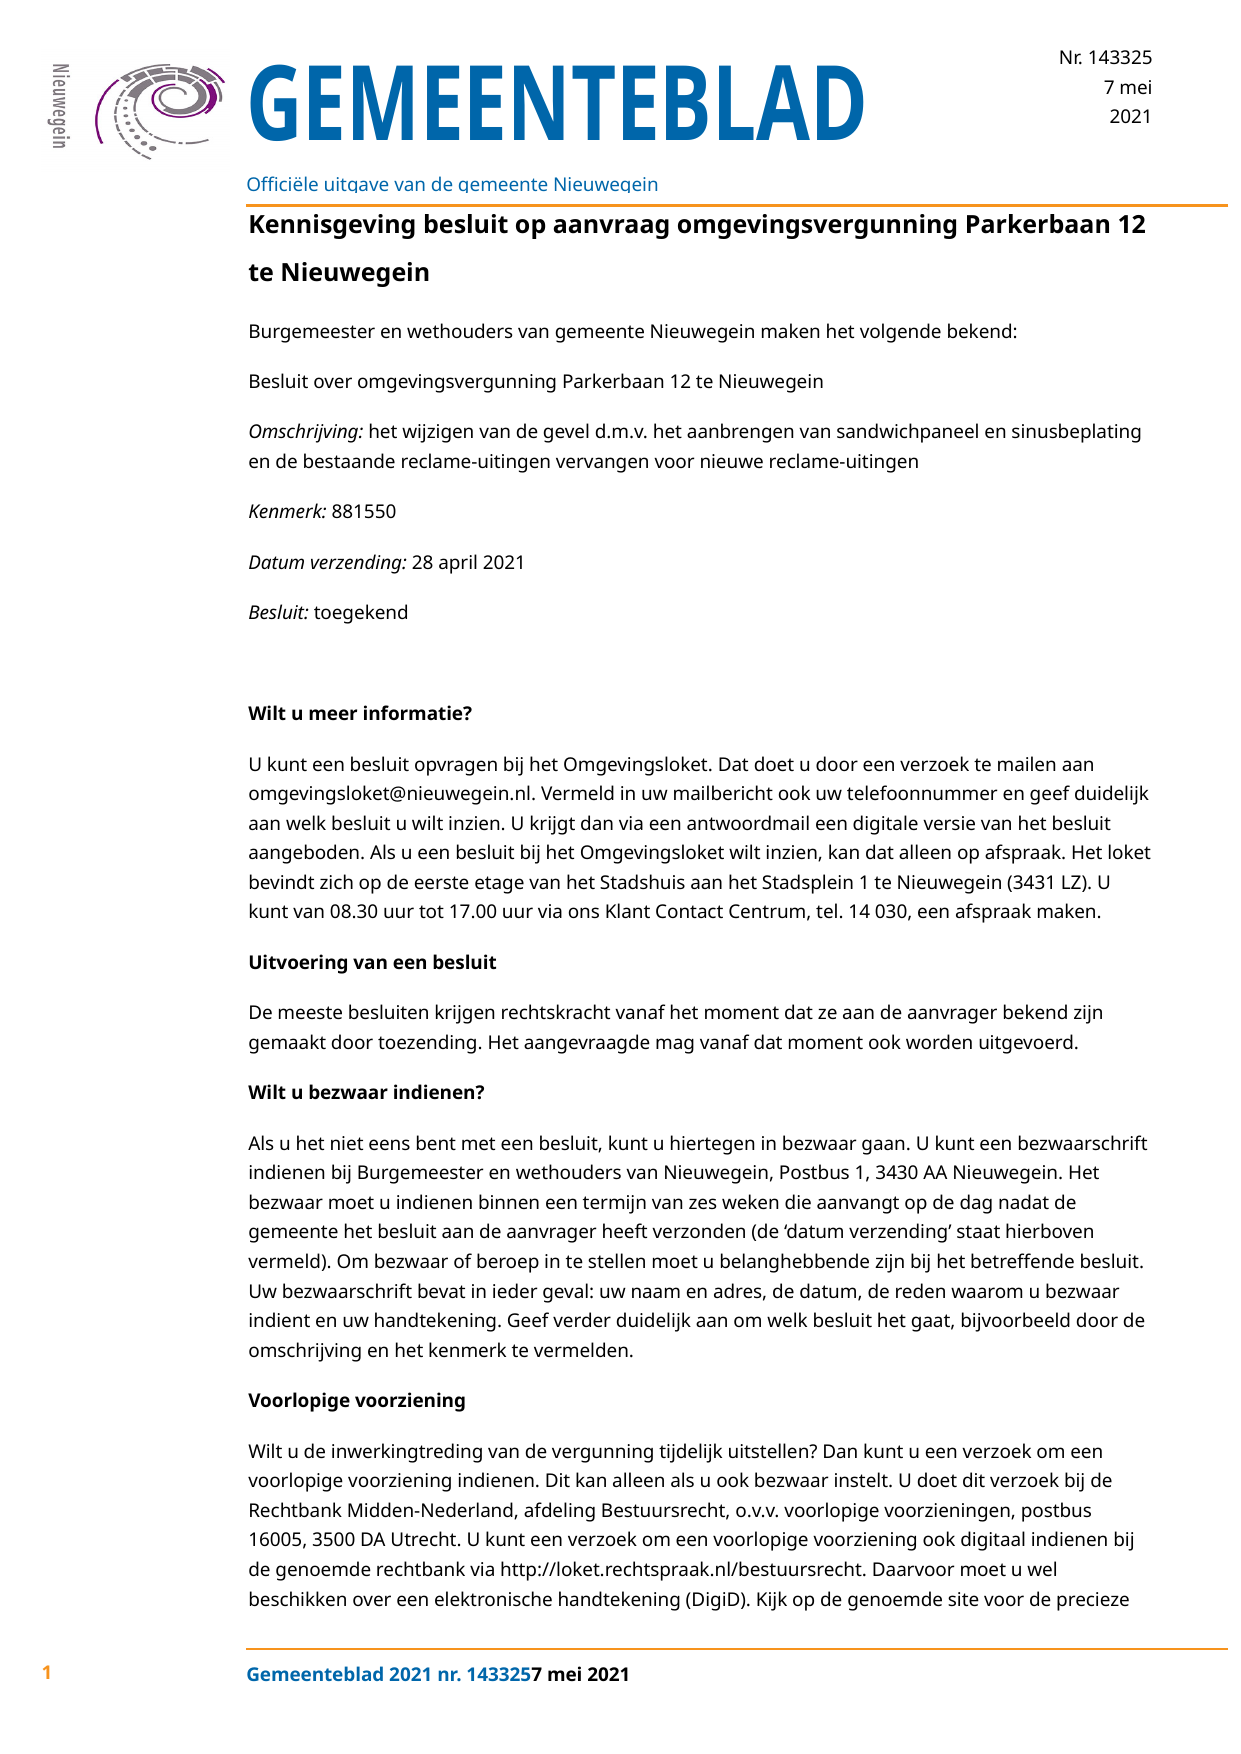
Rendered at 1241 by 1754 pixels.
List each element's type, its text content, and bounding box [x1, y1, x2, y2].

text U kunt een besluit opvragen bij het Omgevingsloket. Dat doet u door een verzoek te mailen aan omgevingsloket@nieuwegein.nl. Vermeld in uw mailbericht ook uw telefoonnummer en geef duidelijk aan welk besluit u wilt inzien. U krijgt dan via een antwoordmail een digitale versie van het besluit aangeboden. Als u een besluit bij het Omgevingsloket wilt inzien, kan dat alleen op afspraak. Het loket bevindt zich op de eerste etage van het Stadshuis aan het Stadsplein 1 te Nieuwegein (3431 LZ). U kunt van 08.30 uur tot 17.00 uur via ons Klant Contact Centrum, tel. 14 030, een afspraak maken. [248, 751, 1152, 924]
text Wilt u de inwerkingtreding van de vergunning tijdelijk uitstellen? Dan kunt u een verzoek om een voorlopige voorziening indienen. Dit kan alleen als u ook bezwaar instelt. U doet dit verzoek bij de Rechtbank Midden-Nederland, afdeling Bestuursrecht, o.v.v. voorlopige voorzieningen, postbus 16005, 3500 DA Utrecht. U kunt een verzoek om een voorlopige voorziening ook digitaal indienen bij de genoemde rechtbank via http://loket.rechtspraak.nl/bestuursrecht. Daarvoor moet u wel beschikken over een elektronische handtekening (DigiD). Kijk op de genoemde site voor de precieze [248, 1438, 1152, 1612]
text Voorlopige voorziening [248, 1387, 1152, 1413]
picture [41, 47, 231, 172]
text Als u het niet eens bent met een besluit, kunt u hiertegen in bezwaar gaan. U kunt een bezwaarschrift indienen bij Burgemeester en wethouders van Nieuwegein, Postbus 1, 3430 AA Nieuwegein. Het bezwaar moet u indienen binnen een termijn van zes weken die aanvangt op de dag nadat de gemeente het besluit aan de aanvrager heeft verzonden (de ‘datum verzending’ staat hierboven vermeld). Om bezwaar of beroep in te stellen moet u belanghebbende zijn bij het betreffende besluit. Uw bezwaarschrift bevat in ieder geval: uw naam en adres, de datum, de reden waarom u bezwaar indient en uw handtekening. Geef verder duidelijk aan om welk besluit het gaat, bijvoorbeeld door de omschrijving en het kenmerk te vermelden. [248, 1130, 1152, 1363]
text Uitvoering van een besluit [248, 949, 1152, 975]
text Besluit: toegekend [248, 599, 1152, 625]
text Kennisgeving besluit op aanvraag omgevingsvergunning Parkerbaan 12 te Nieuwegein [248, 207, 1152, 288]
text Burgemeester en wethouders van gemeente Nieuwegein maken het volgende bekend: [248, 318, 1152, 344]
text Wilt u meer informatie? [248, 700, 1152, 726]
text Kenmerk: 881550 [248, 499, 1152, 524]
text Datum verzending: 28 april 2021 [248, 549, 1152, 575]
text De meeste besluiten krijgen rechtskracht vanaf het moment dat ze aan de aanvrager bekend zijn gemaakt door toezending. Het aangevraagde mag vanaf dat moment ook worden uitgevoerd. [248, 999, 1152, 1055]
text Omschrijving: het wijzigen van de gevel d.m.v. het aanbrengen van sandwichpaneel en sinusbeplating en de bestaande reclame-uitingen vervangen voor nieuwe reclame-uitingen [248, 419, 1152, 474]
text Wilt u bezwaar indienen? [248, 1079, 1152, 1105]
text Besluit over omgevingsvergunning Parkerbaan 12 te Nieuwegein [248, 368, 1152, 394]
